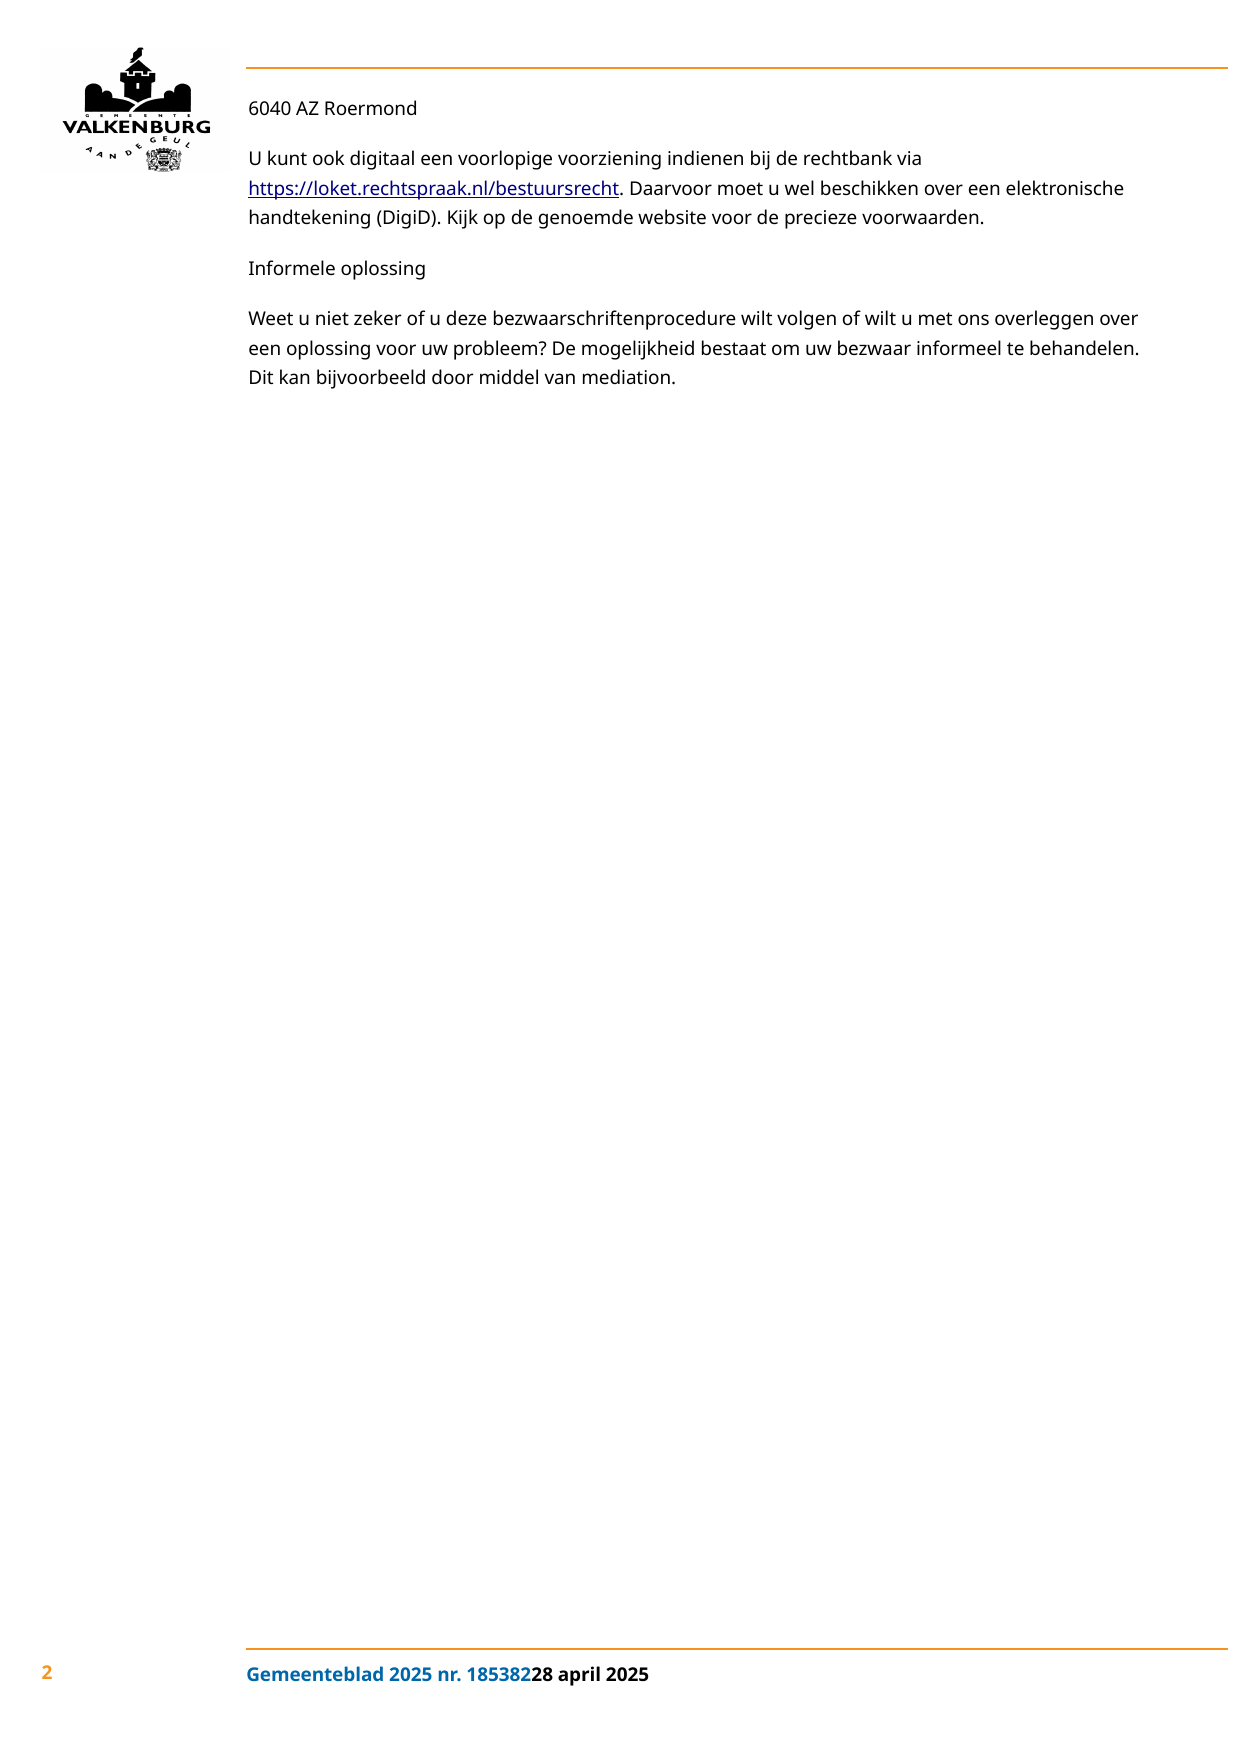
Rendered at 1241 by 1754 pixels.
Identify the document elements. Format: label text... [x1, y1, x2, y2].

text U kunt ook digitaal een voorlopige voorziening indienen bij de rechtbank via https://loket.rechtspraak.nl/bestuursrecht. Daarvoor moet u wel beschikken over een elektronische handtekening (DigiD). Kijk op de genoemde website voor de precieze voorwaarden. [248, 145, 1152, 230]
picture [41, 47, 231, 172]
text 6040 AZ Roermond [248, 95, 1152, 121]
text Informele oplossing [248, 255, 1152, 281]
text Weet u niet zeker of u deze bezwaarschriftenprocedure wilt volgen of wilt u met ons overleggen over een oplossing voor uw probleem? De mogelijkheid bestaat om uw bezwaar informeel te behandelen. Dit kan bijvoorbeeld door middel van mediation. [248, 305, 1152, 390]
